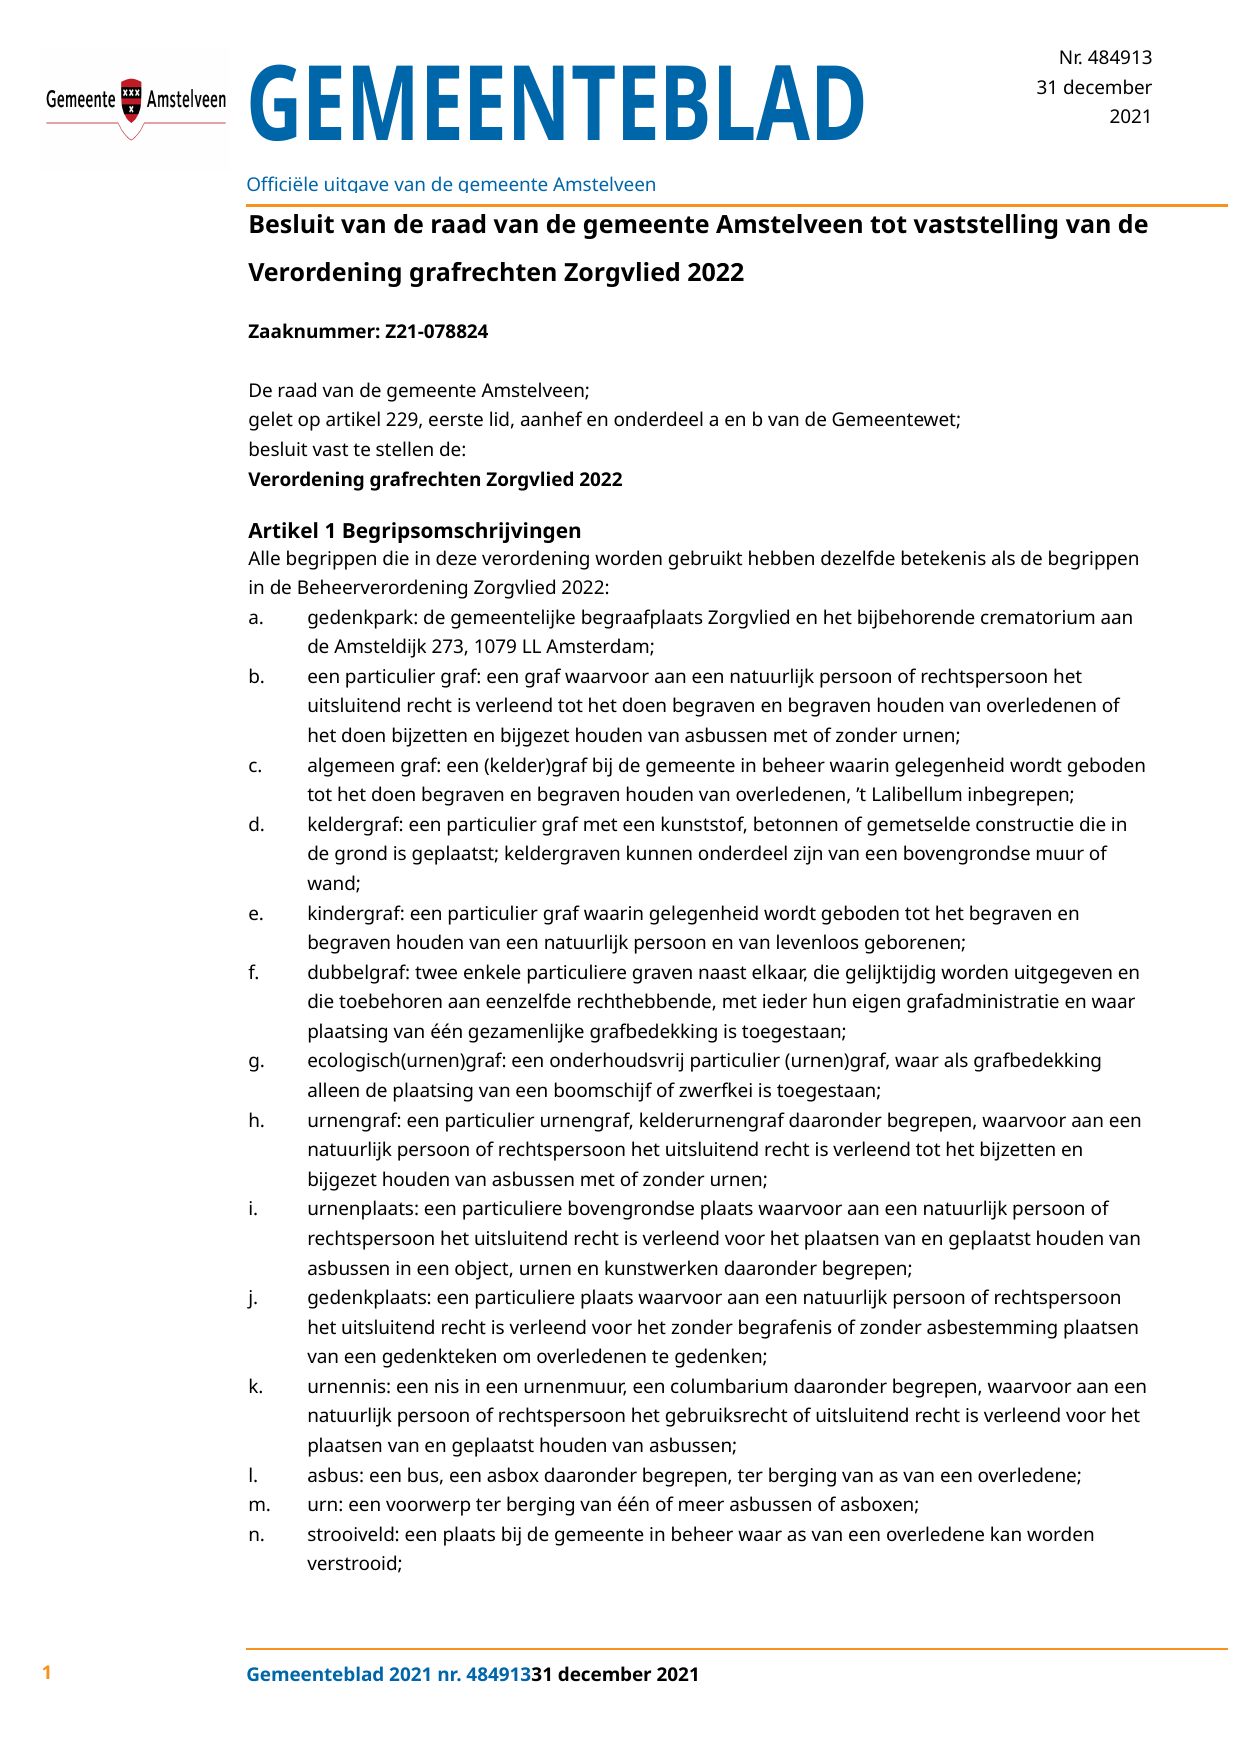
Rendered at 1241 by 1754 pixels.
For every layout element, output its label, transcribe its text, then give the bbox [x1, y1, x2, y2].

list algemeen graf: een (kelder)graf bij de gemeente in beheer waarin gelegenheid wordt geboden tot het doen begraven en begraven houden van overledenen, ’t Lalibellum inbegrepen; [248, 752, 1152, 807]
text Alle begrippen die in deze verordening worden gebruikt hebben dezelfde betekenis als de begrippen in de Beheerverordening Zorgvlied 2022: [248, 545, 1152, 600]
text besluit vast te stellen de: [248, 436, 1152, 462]
text Artikel 1 Begripsomschrijvingen [248, 516, 1152, 545]
list urn: een voorwerp ter berging van één of meer asbussen of asboxen; [248, 1491, 1152, 1517]
list strooiveld: een plaats bij de gemeente in beheer waar as van een overledene kan worden verstrooid; [248, 1521, 1152, 1576]
list kindergraf: een particulier graf waarin gelegenheid wordt geboden tot het begraven en begraven houden van een natuurlijk persoon en van levenloos geborenen; [248, 900, 1152, 955]
list urnengraf: een particulier urnengraf, kelderurnengraf daaronder begrepen, waarvoor aan een natuurlijk persoon of rechtspersoon het uitsluitend recht is verleend tot het bijzetten en bijgezet houden van asbussen met of zonder urnen; [248, 1107, 1152, 1192]
list gedenkpark: de gemeentelijke begraafplaats Zorgvlied en het bijbehorende crematorium aan de Amsteldijk 273, 1079 LL Amsterdam; [248, 604, 1152, 659]
list urnenplaats: een particuliere bovengrondse plaats waarvoor aan een natuurlijk persoon of rechtspersoon het uitsluitend recht is verleend voor het plaatsen van en geplaatst houden van asbussen in een object, urnen en kunstwerken daaronder begrepen; [248, 1196, 1152, 1280]
text Besluit van de raad van de gemeente Amstelveen tot vaststelling van de Verordening grafrechten Zorgvlied 2022 [248, 207, 1152, 288]
text De raad van de gemeente Amstelveen; [248, 377, 1152, 403]
list dubbelgraf: twee enkele particuliere graven naast elkaar, die gelijktijdig worden uitgegeven en die toebehoren aan eenzelfde rechthebbende, met ieder hun eigen grafadministratie en waar plaatsing van één gezamenlijke grafbedekking is toegestaan; [248, 959, 1152, 1044]
list ecologisch(urnen)graf: een onderhoudsvrij particulier (urnen)graf, waar als grafbedekking alleen de plaatsing van een boomschijf of zwerfkei is toegestaan; [248, 1048, 1152, 1103]
list keldergraf: een particulier graf met een kunststof, betonnen of gemetselde constructie die in de grond is geplaatst; keldergraven kunnen onderdeel zijn van een bovengrondse muur of wand; [248, 811, 1152, 896]
text Verordening grafrechten Zorgvlied 2022 [248, 466, 1152, 492]
list asbus: een bus, een asbox daaronder begrepen, ter berging van as van een overledene; [248, 1462, 1152, 1487]
list een particulier graf: een graf waarvoor aan een natuurlijk persoon of rechtspersoon het uitsluitend recht is verleend tot het doen begraven en begraven houden van overledenen of het doen bijzetten en bijgezet houden van asbussen met of zonder urnen; [248, 663, 1152, 748]
text gelet op artikel 229, eerste lid, aanhef en onderdeel a en b van de Gemeentewet; [248, 407, 1152, 432]
list urnennis: een nis in een urnenmuur, een columbarium daaronder begrepen, waarvoor aan een natuurlijk persoon of rechtspersoon het gebruiksrecht of uitsluitend recht is verleend voor het plaatsen van en geplaatst houden van asbussen; [248, 1373, 1152, 1458]
picture [41, 47, 231, 172]
text Zaaknummer: Z21-078824 [248, 318, 1152, 344]
list gedenkplaats: een particuliere plaats waarvoor aan een natuurlijk persoon of rechtspersoon het uitsluitend recht is verleend voor het zonder begrafenis of zonder asbestemming plaatsen van een gedenkteken om overledenen te gedenken; [248, 1284, 1152, 1369]
